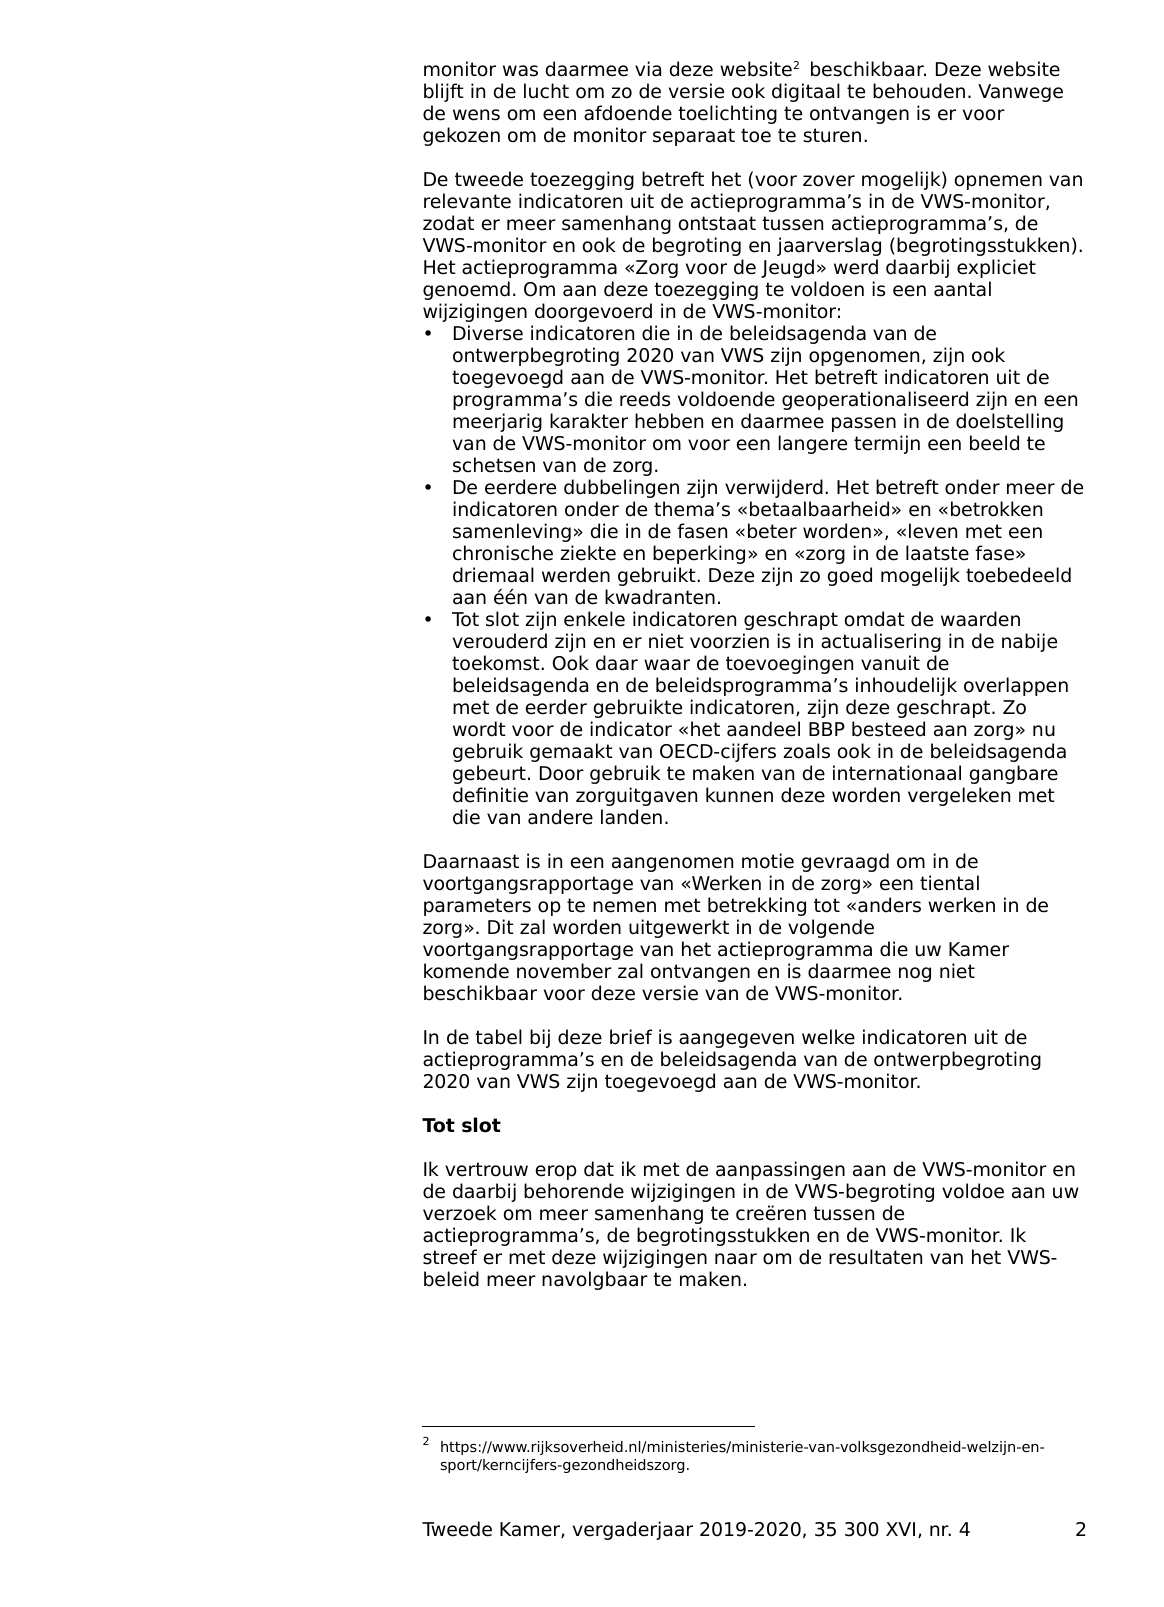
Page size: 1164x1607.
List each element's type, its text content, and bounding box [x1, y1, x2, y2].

text monitor was daarmee via deze website beschikbaar. Deze website blijft in de lucht om zo de versie ook digitaal te behouden. Vanwege de wens om een afdoende toelichting te ontvangen is er voor gekozen om de monitor separaat toe te sturen. [422, 59, 1087, 147]
text • De eerdere dubbelingen zijn verwijderd. Het betreft onder meer de indicatoren onder de thema’s «betaalbaarheid» en «betrokken samenleving» die in de fasen «beter worden», «leven met een chronische ziekte en beperking» en «zorg in de laatste fase» driemaal werden gebruikt. Deze zijn zo goed mogelijk toebedeeld aan één van de kwadranten. [422, 477, 1087, 609]
text De tweede toezegging betreft het (voor zover mogelijk) opnemen van relevante indicatoren uit de actieprogramma’s in de VWS-monitor, zodat er meer samenhang ontstaat tussen actieprogramma’s, de VWS-monitor en ook de begroting en jaarverslag (begrotingsstukken). Het actieprogramma «Zorg voor de Jeugd» werd daarbij expliciet genoemd. Om aan deze toezegging te voldoen is een aantal wijzigingen doorgevoerd in de VWS-monitor: [422, 169, 1087, 323]
text • Diverse indicatoren die in de beleidsagenda van de ontwerpbegroting 2020 van VWS zijn opgenomen, zijn ook toegevoegd aan de VWS-monitor. Het betreft indicatoren uit de programma’s die reeds voldoende geoperationaliseerd zijn en een meerjarig karakter hebben en daarmee passen in de doelstelling van de VWS-monitor om voor een langere termijn een beeld te schetsen van de zorg. [422, 323, 1087, 477]
subtitle Tot slot [422, 1115, 1087, 1137]
text • Tot slot zijn enkele indicatoren geschrapt omdat de waarden verouderd zijn en er niet voorzien is in actualisering in de nabije toekomst. Ook daar waar de toevoegingen vanuit de beleidsagenda en de beleidsprogramma’s inhoudelijk overlappen met de eerder gebruikte indicatoren, zijn deze geschrapt. Zo wordt voor de indicator «het aandeel BBP besteed aan zorg» nu gebruik gemaakt van OECD-cijfers zoals ook in de beleidsagenda gebeurt. Door gebruik te maken van de internationaal gangbare definitie van zorguitgaven kunnen deze worden vergeleken met die van andere landen. [422, 609, 1087, 828]
text In de tabel bij deze brief is aangegeven welke indicatoren uit de actieprogramma’s en de beleidsagenda van de ontwerpbegroting 2020 van VWS zijn toegevoegd aan de VWS-monitor. [422, 1027, 1087, 1093]
text Ik vertrouw erop dat ik met de aanpassingen aan de VWS-monitor en de daarbij behorende wijzigingen in de VWS-begroting voldoe aan uw verzoek om meer samenhang te creëren tussen de actieprogramma’s, de begrotingsstukken en de VWS-monitor. Ik streef er met deze wijzigingen naar om de resultaten van het VWS-beleid meer navolgbaar te maken. [422, 1159, 1087, 1291]
text https://www.rijksoverheid.nl/ministeries/ministerie-van-volksgezondheid-welzijn-en-sport/kerncijfers-gezondheidszorg. [422, 1435, 1087, 1474]
text Daarnaast is in een aangenomen motie gevraagd om in de voortgangsrapportage van «Werken in de zorg» een tiental parameters op te nemen met betrekking tot «anders werken in de zorg». Dit zal worden uitgewerkt in de volgende voortgangsrapportage van het actieprogramma die uw Kamer komende november zal ontvangen en is daarmee nog niet beschikbaar voor deze versie van de VWS-monitor. [422, 851, 1087, 1004]
